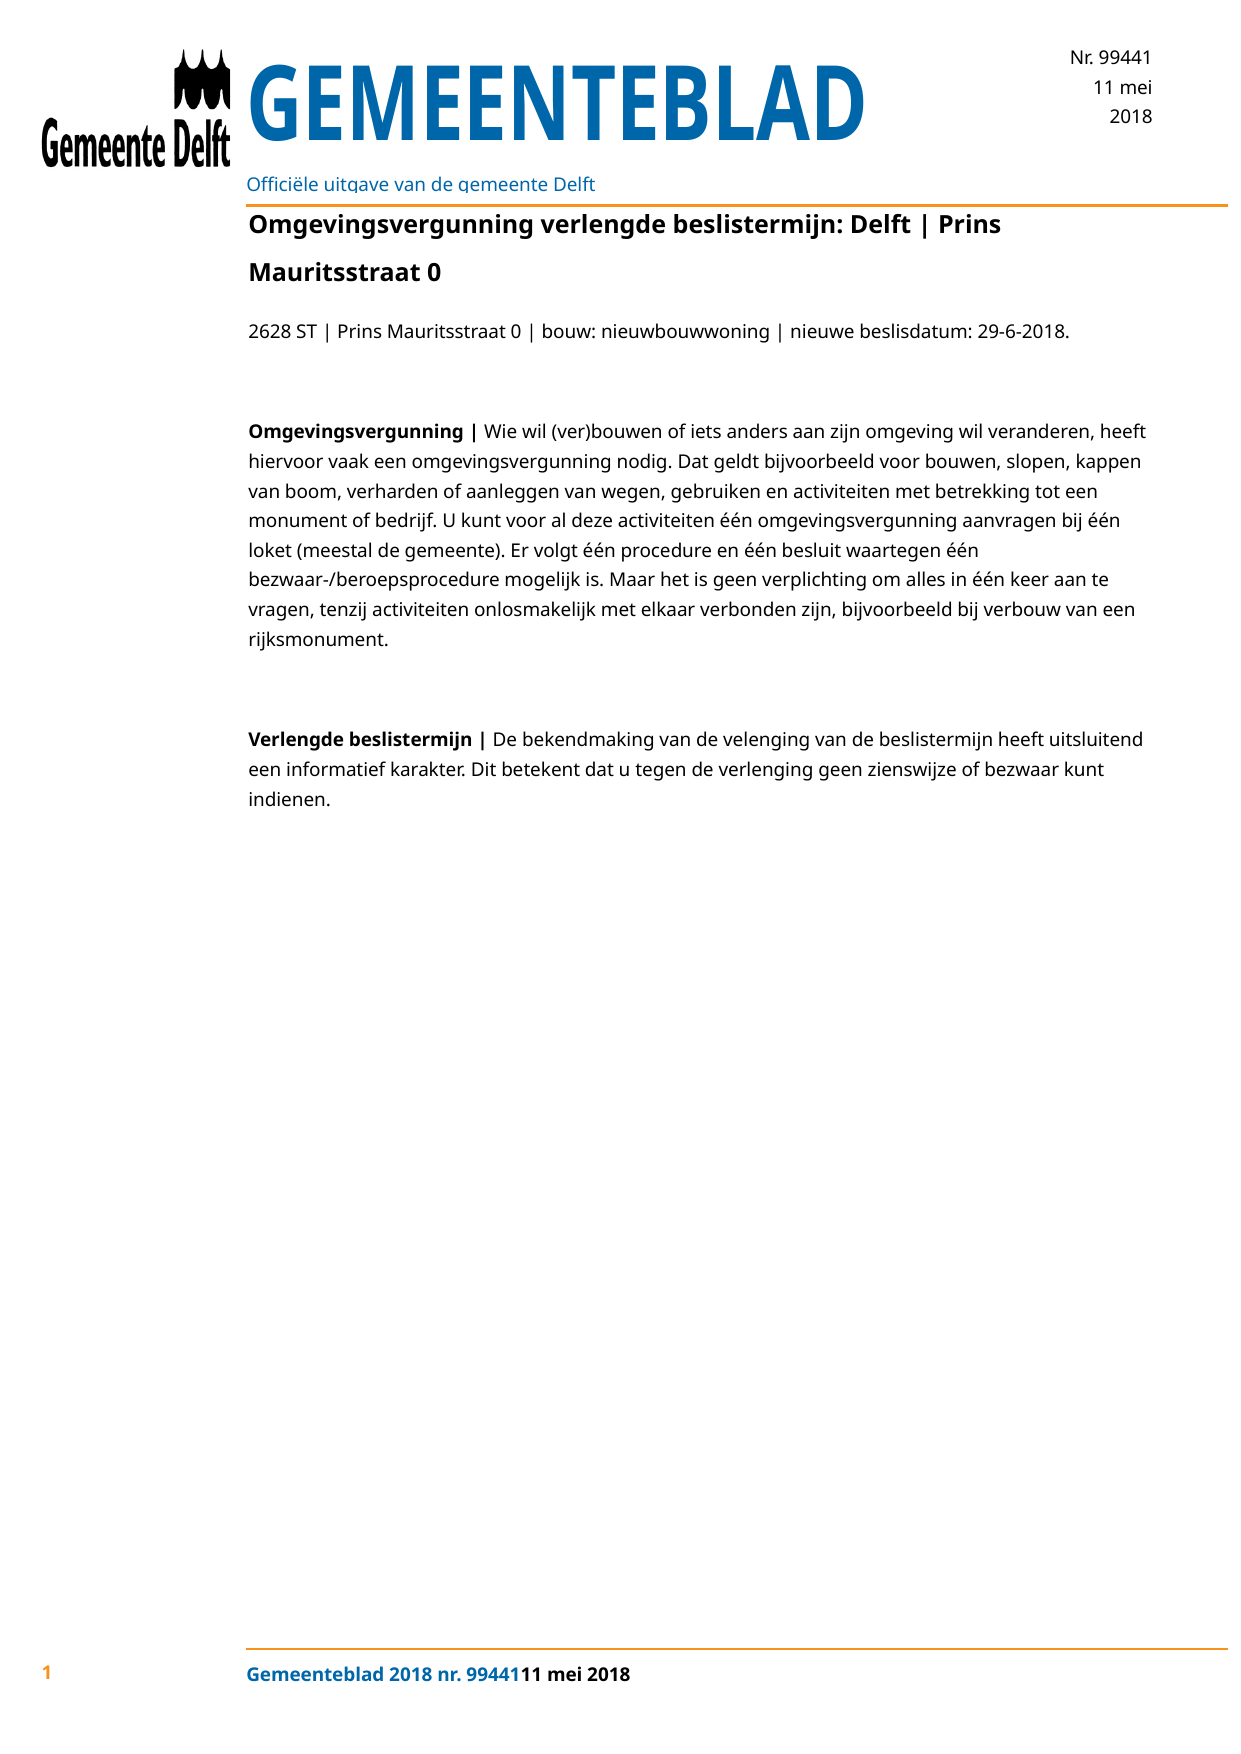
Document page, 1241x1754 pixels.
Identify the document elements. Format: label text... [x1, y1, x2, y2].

text Omgevingsvergunning | Wie wil (ver)bouwen of iets anders aan zijn omgeving wil veranderen, heeft hiervoor vaak een omgevingsvergunning nodig. Dat geldt bijvoorbeeld voor bouwen, slopen, kappen van boom, verharden of aanleggen van wegen, gebruiken en activiteiten met betrekking tot een monument of bedrijf. U kunt voor al deze activiteiten één omgevingsvergunning aanvragen bij één loket (meestal de gemeente). Er volgt één procedure en één besluit waartegen één bezwaar-/beroepsprocedure mogelijk is. Maar het is geen verplichting om alles in één keer aan te vragen, tenzij activiteiten onlosmakelijk met elkaar verbonden zijn, bijvoorbeeld bij verbouw van een rijksmonument. [248, 419, 1152, 652]
text 2628 ST | Prins Mauritsstraat 0 | bouw: nieuwbouwwoning | nieuwe beslisdatum: 29-6-2018. [248, 318, 1152, 344]
picture [41, 47, 231, 172]
text Verlengde beslistermijn | De bekendmaking van de velenging van de beslistermijn heeft uitsluitend een informatief karakter. Dit betekent dat u tegen de verlenging geen zienswijze of bezwaar kunt indienen. [248, 727, 1152, 812]
text Omgevingsvergunning verlengde beslistermijn: Delft | Prins Mauritsstraat 0 [248, 207, 1152, 288]
